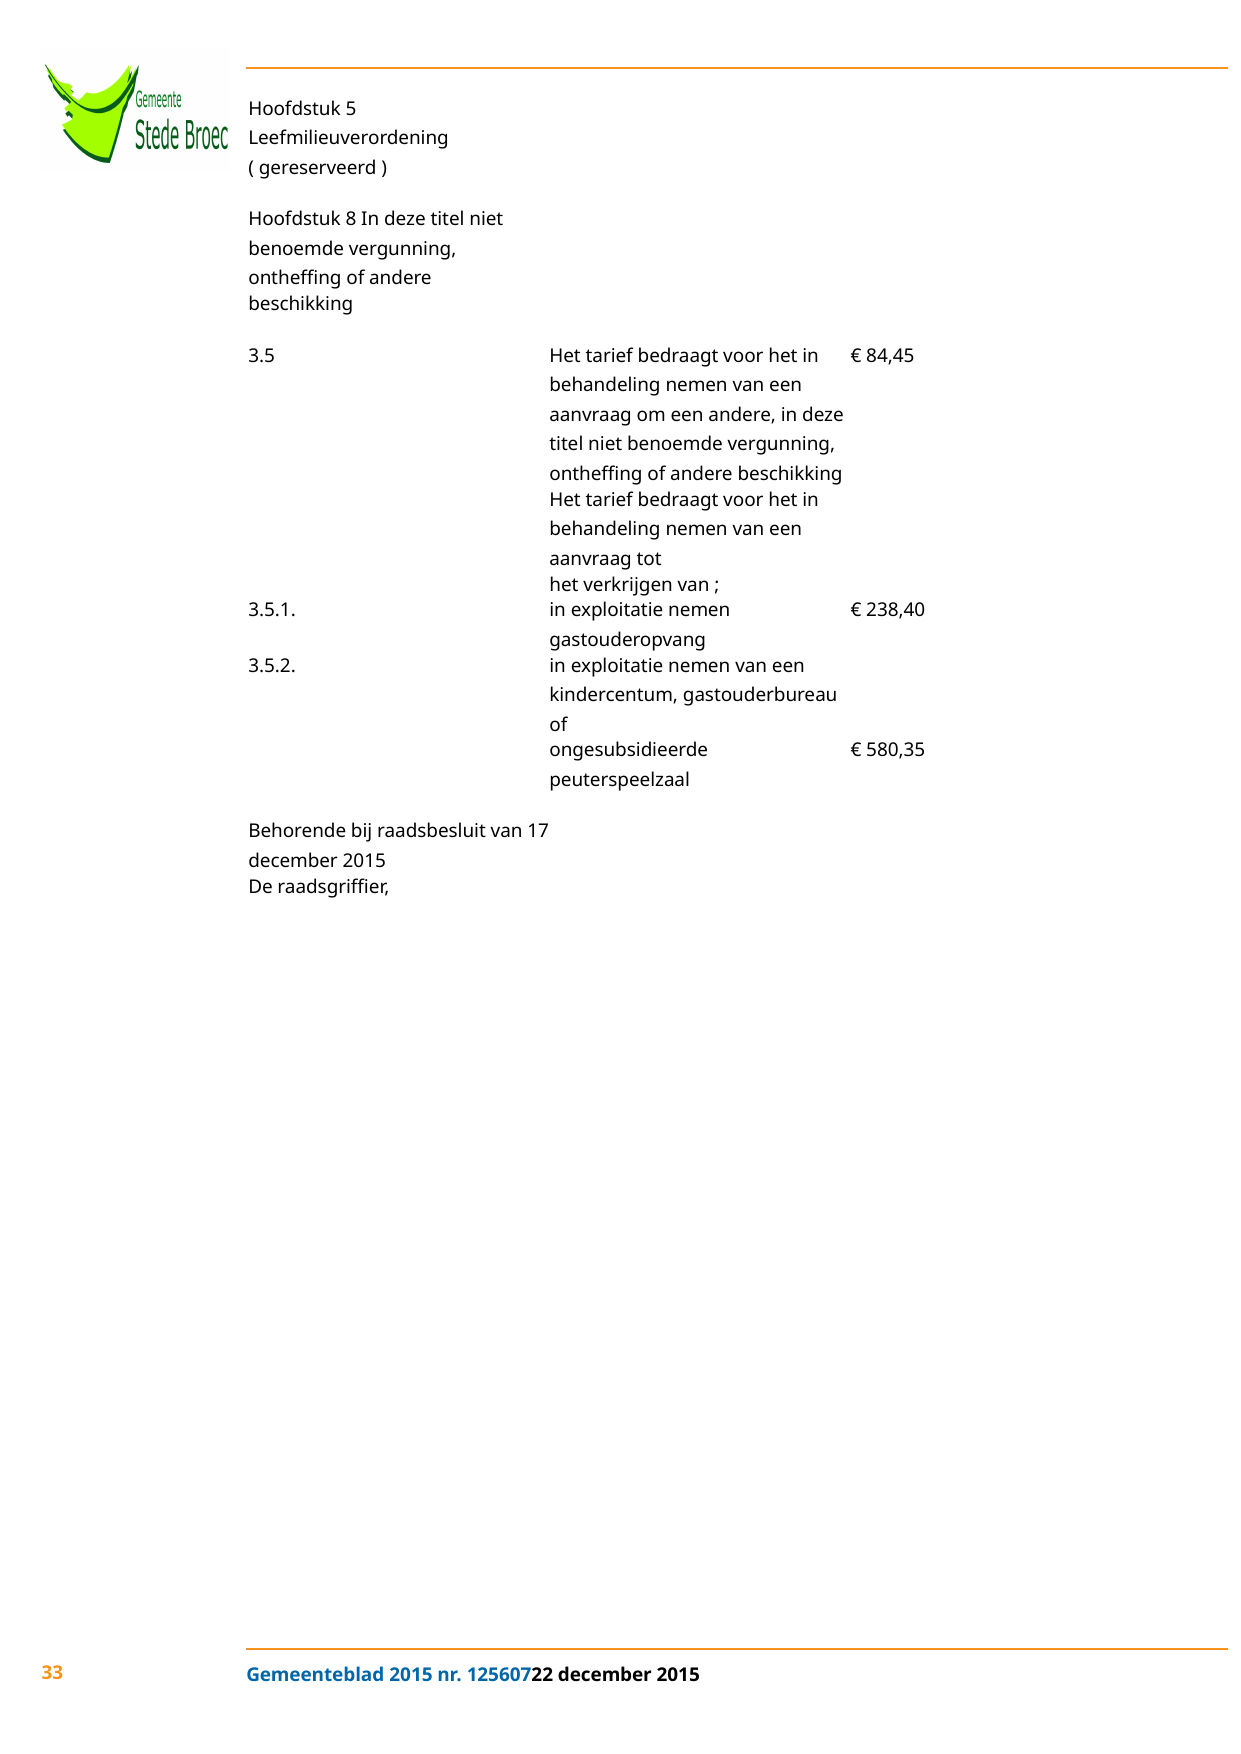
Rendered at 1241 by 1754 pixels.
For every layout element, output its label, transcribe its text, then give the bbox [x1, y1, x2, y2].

table_cell [549, 873, 850, 899]
table_cell 3.5.1. [248, 596, 549, 652]
table_cell [850, 652, 1152, 737]
table_cell [248, 180, 549, 205]
table_cell [549, 290, 850, 316]
table_cell [248, 571, 549, 596]
table_cell [850, 571, 1152, 596]
table_cell 3.5.2. [248, 652, 549, 737]
table_cell [549, 95, 850, 180]
table_cell [549, 205, 850, 290]
table_cell ongesubsidieerde peuterspeelzaal [549, 737, 850, 792]
table_cell in exploitatie nemen gastouderopvang [549, 596, 850, 652]
table_cell [850, 792, 1152, 818]
table_cell [248, 316, 549, 342]
table_cell Behorende bij raadsbesluit van 17 december 2015 [248, 818, 549, 873]
table_cell [248, 792, 549, 818]
table_cell Hoofdstuk 5 Leefmilieuverordening ( gereserveerd ) [248, 95, 549, 180]
table_cell [850, 180, 1152, 205]
table_cell [549, 316, 850, 342]
table_cell [248, 737, 549, 792]
table_cell [850, 316, 1152, 342]
table_cell Het tarief bedraagt voor het in behandeling nemen van een aanvraag om een andere, in deze titel niet benoemde vergunning, ontheffing of andere beschikking [549, 342, 850, 486]
table_cell [549, 180, 850, 205]
table_cell beschikking [248, 290, 549, 316]
table_cell Hoofdstuk 8 In deze titel niet benoemde vergunning, ontheffing of andere [248, 205, 549, 290]
table_cell 3.5 [248, 342, 549, 486]
table_cell De raadsgriffier, [248, 873, 549, 899]
table_cell [549, 792, 850, 818]
table_cell [850, 486, 1152, 571]
table_cell Het tarief bedraagt voor het in behandeling nemen van een aanvraag tot [549, 486, 850, 571]
picture [41, 47, 231, 172]
table_cell € 238,40 [850, 596, 1152, 652]
table_cell [549, 818, 850, 873]
table_cell € 84,45 [850, 342, 1152, 486]
table_cell het verkrijgen van ; [549, 571, 850, 596]
table_cell [248, 486, 549, 571]
table_cell in exploitatie nemen van een kindercentum, gastouderbureau of [549, 652, 850, 737]
table_cell [850, 290, 1152, 316]
table_cell € 580,35 [850, 737, 1152, 792]
